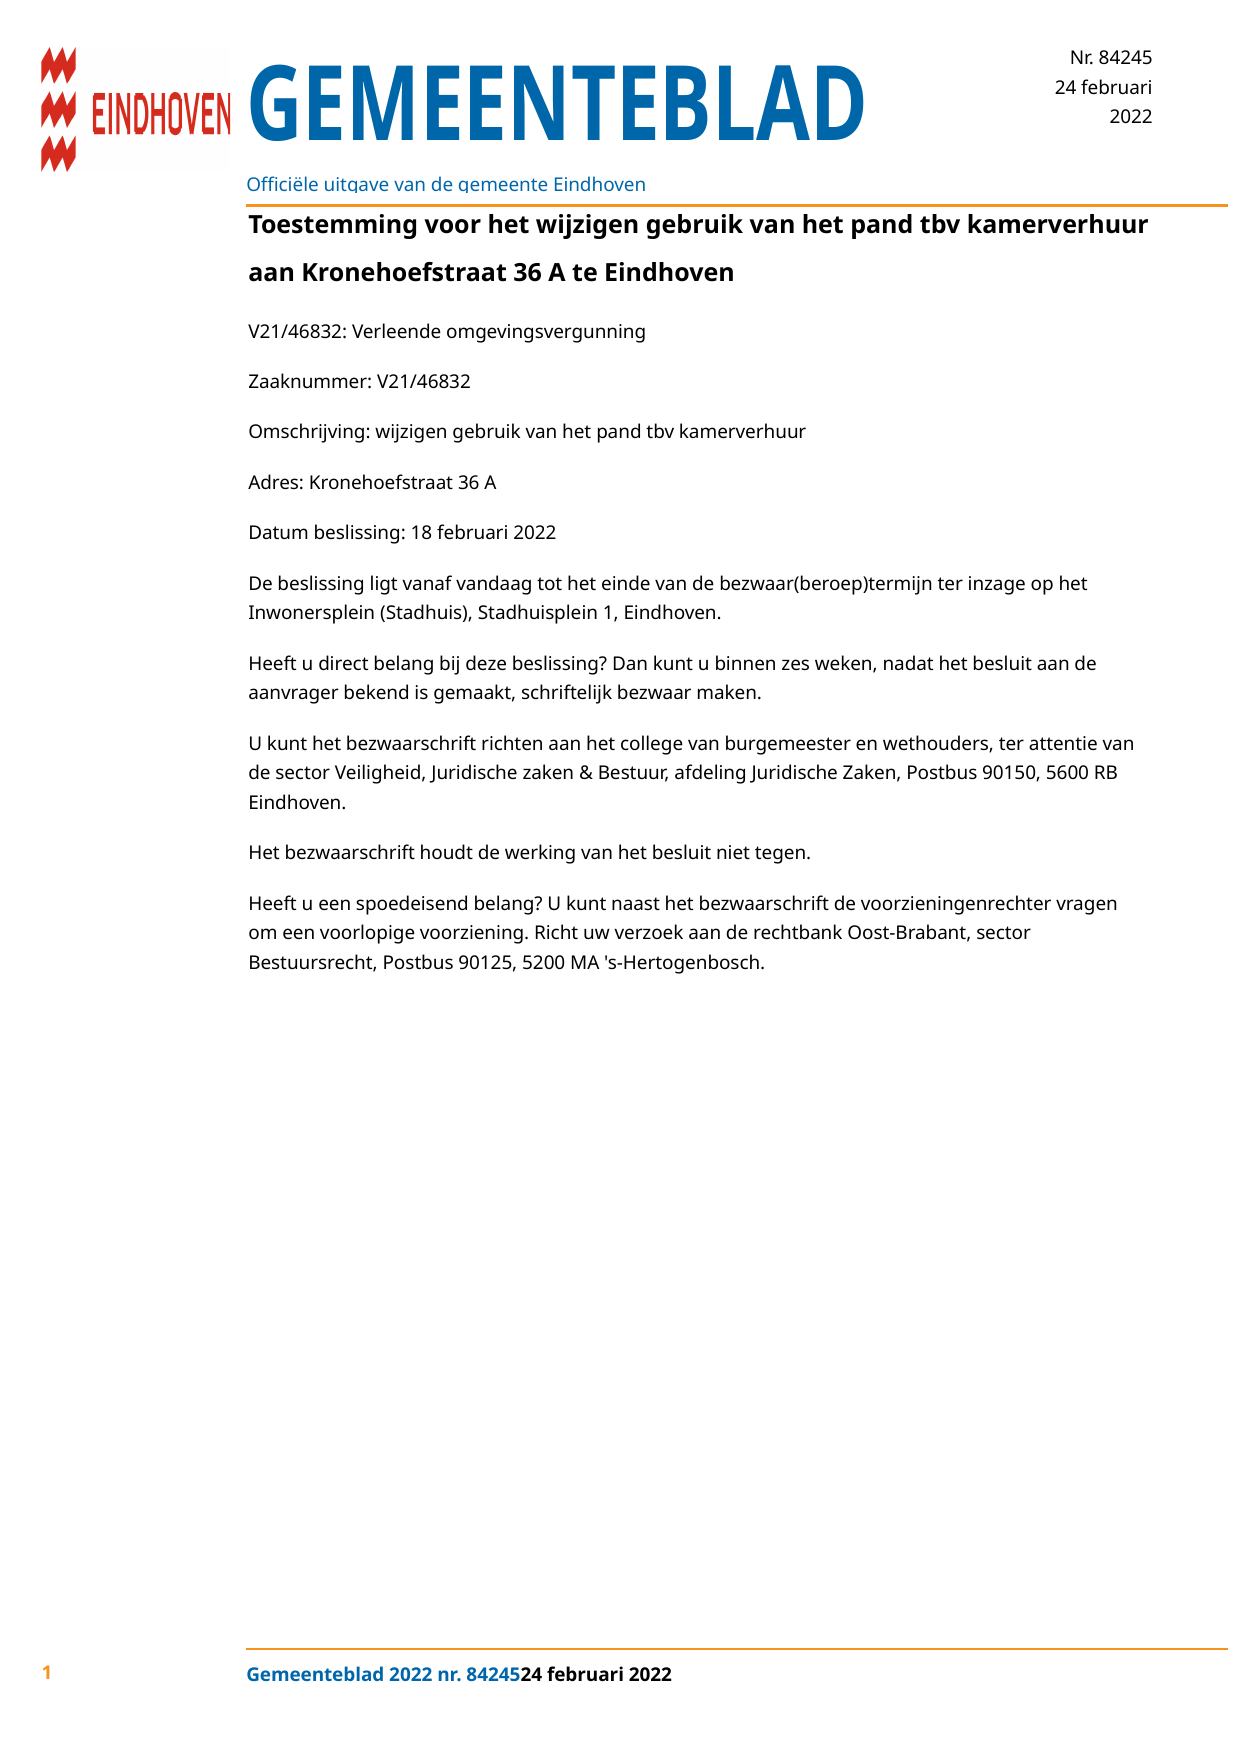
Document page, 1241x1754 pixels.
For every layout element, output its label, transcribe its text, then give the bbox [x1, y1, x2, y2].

text V21/46832: Verleende omgevingsvergunning [248, 318, 1152, 344]
text Het bezwaarschrift houdt de werking van het besluit niet tegen. [248, 839, 1152, 865]
text De beslissing ligt vanaf vandaag tot het einde van de bezwaar(beroep)termijn ter inzage op het Inwonersplein (Stadhuis), Stadhuisplein 1, Eindhoven. [248, 570, 1152, 625]
text U kunt het bezwaarschrift richten aan het college van burgemeester en wethouders, ter attentie van de sector Veiligheid, Juridische zaken & Bestuur, afdeling Juridische Zaken, Postbus 90150, 5600 RB Eindhoven. [248, 730, 1152, 815]
text Heeft u een spoedeisend belang? U kunt naast het bezwaarschrift de voorzieningenrechter vragen om een voorlopige voorziening. Richt uw verzoek aan de rechtbank Oost-Brabant, sector Bestuursrecht, Postbus 90125, 5200 MA 's-Hertogenbosch. [248, 890, 1152, 975]
text Datum beslissing: 18 februari 2022 [248, 519, 1152, 545]
picture [41, 47, 231, 172]
text Heeft u direct belang bij deze beslissing? Dan kunt u binnen zes weken, nadat het besluit aan de aanvrager bekend is gemaakt, schriftelijk bezwaar maken. [248, 650, 1152, 705]
text Zaaknummer: V21/46832 [248, 368, 1152, 394]
text Adres: Kronehoefstraat 36 A [248, 469, 1152, 495]
text Omschrijving: wijzigen gebruik van het pand tbv kamerverhuur [248, 419, 1152, 444]
text Toestemming voor het wijzigen gebruik van het pand tbv kamerverhuur aan Kronehoefstraat 36 A te Eindhoven [248, 207, 1152, 288]
